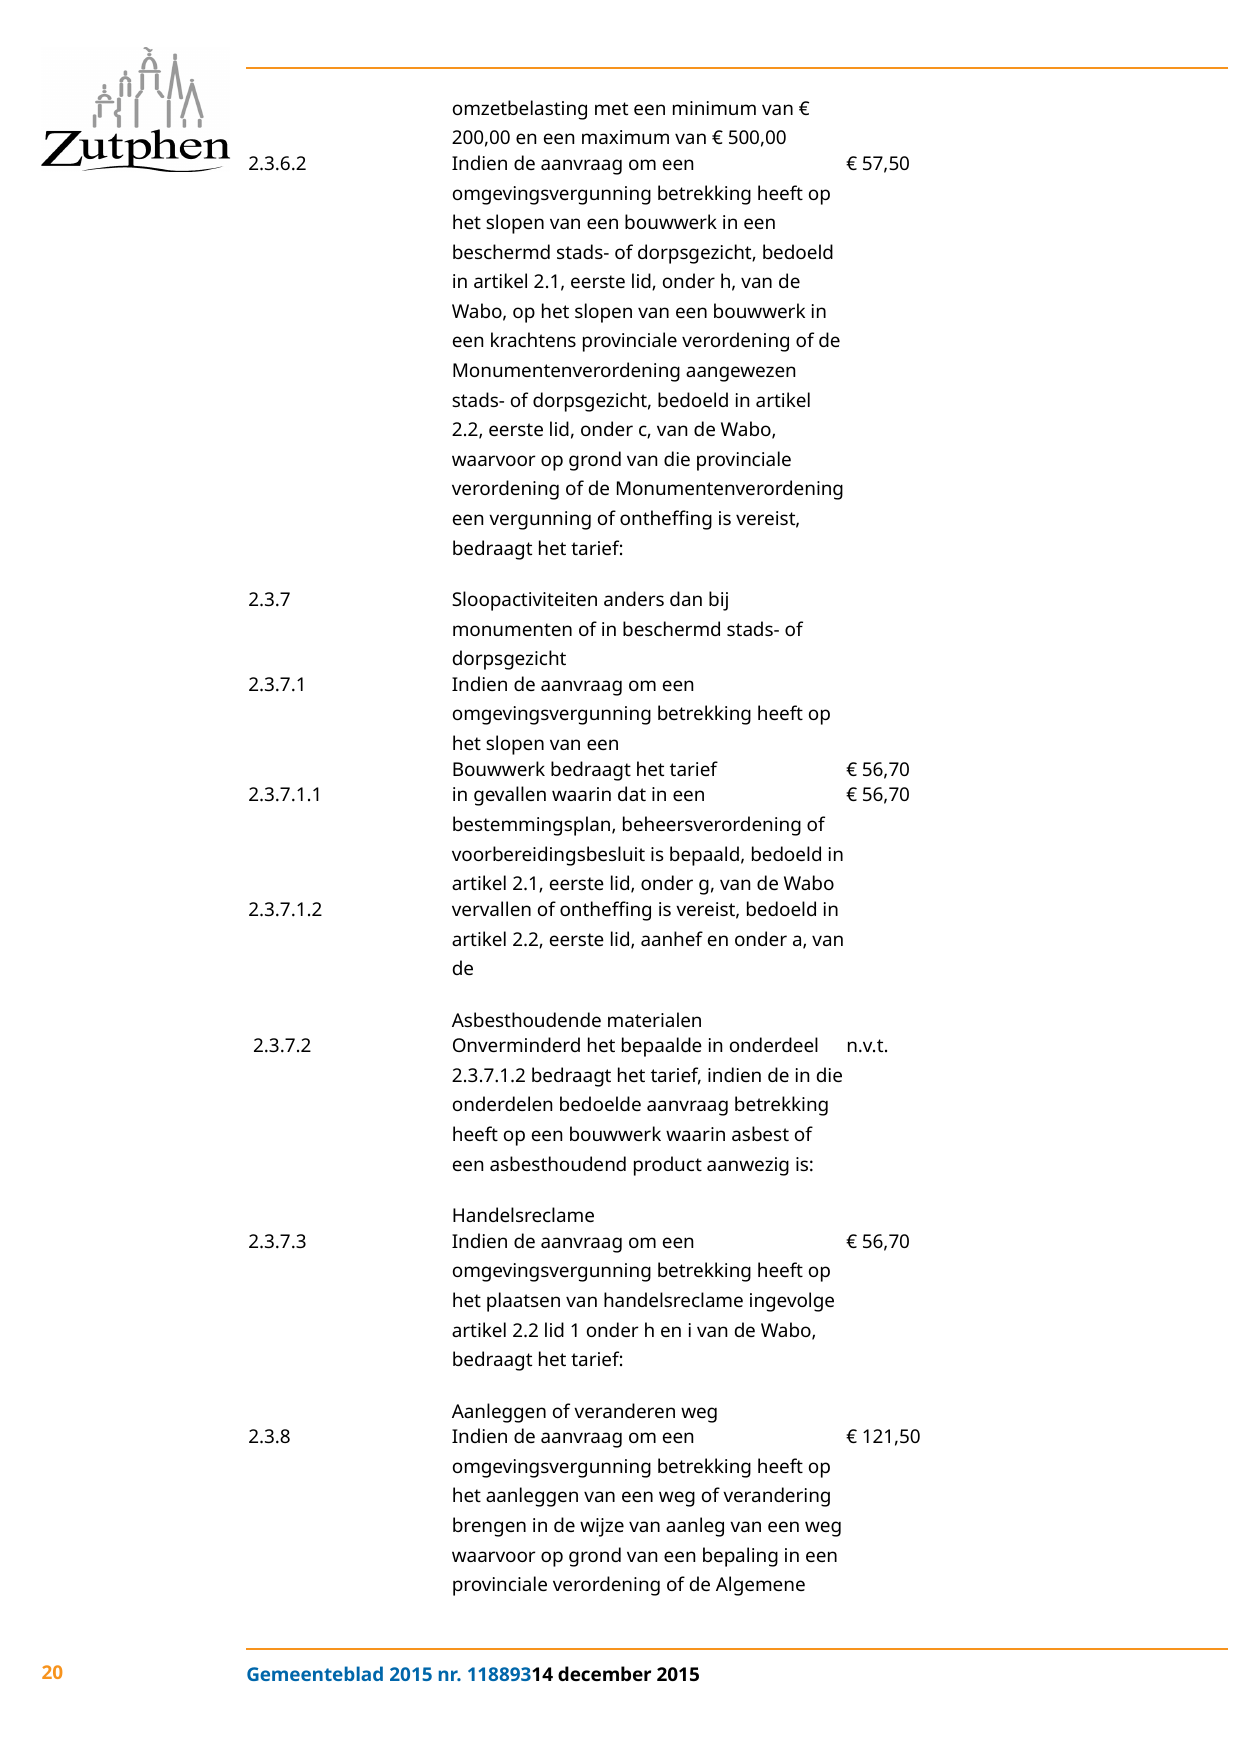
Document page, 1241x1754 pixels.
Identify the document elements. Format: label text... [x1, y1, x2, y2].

table_cell [452, 1372, 846, 1398]
table_cell 2.3.7.1.2 [248, 896, 452, 981]
table_cell [846, 671, 1050, 756]
table_cell Indien de aanvraag om een omgevingsvergunning betrekking heeft op het plaatsen van handelsreclame ingevolge artikel 2.2 lid 1 onder h en i van de Wabo, bedraagt het tarief: [452, 1228, 846, 1372]
table_cell Indien de aanvraag om een omgevingsvergunning betrekking heeft op het slopen van een bouwwerk in een beschermd stads- of dorpsgezicht, bedoeld in artikel 2.1, eerste lid, onder h, van de Wabo, op het slopen van een bouwwerk in een krachtens provinciale verordening of de Monumentenverordening aangewezen stads- of dorpsgezicht, bedoeld in artikel 2.2, eerste lid, onder c, van de Wabo, waarvoor op grond van die provinciale verordening of de Monumentenverordening een vergunning of ontheffing is vereist, bedraagt het tarief: [452, 150, 846, 560]
table_cell 2.3.7 [248, 586, 452, 671]
table_cell € 121,50 [846, 1424, 1050, 1597]
table_cell Handelsreclame [452, 1202, 846, 1228]
table_cell [846, 1372, 1050, 1398]
table_cell Onverminderd het bepaalde in onderdeel 2.3.7.1.2 bedraagt het tarief, indien de in die onderdelen bedoelde aanvraag betrekking heeft op een bouwwerk waarin asbest of een asbesthoudend product aanwezig is: [452, 1033, 846, 1177]
table_cell Sloopactiviteiten anders dan bij monumenten of in beschermd stads- of dorpsgezicht [452, 586, 846, 671]
table_cell [248, 95, 452, 150]
table_cell [846, 981, 1050, 1007]
table_cell € 56,70 [846, 1228, 1050, 1372]
table_cell [248, 1372, 452, 1398]
table_cell [248, 1007, 452, 1032]
table_cell Indien de aanvraag om een omgevingsvergunning betrekking heeft op het slopen van een [452, 671, 846, 756]
table_cell € 57,50 [846, 150, 1050, 560]
table_cell 2.3.6.2 [248, 150, 452, 560]
picture [41, 47, 231, 172]
table_cell [248, 560, 452, 586]
table_cell [248, 1177, 452, 1202]
table_cell [452, 1177, 846, 1202]
table_cell € 56,70 [846, 782, 1050, 896]
table_cell [846, 1007, 1050, 1032]
table_cell [846, 1398, 1050, 1423]
table_cell Bouwwerk bedraagt het tarief [452, 756, 846, 782]
table_cell 2.3.7.1.1 [248, 782, 452, 896]
table_cell [846, 1177, 1050, 1202]
table_cell Asbesthoudende materialen [452, 1007, 846, 1032]
table_cell Indien de aanvraag om een omgevingsvergunning betrekking heeft op het aanleggen van een weg of verandering brengen in de wijze van aanleg van een weg waarvoor op grond van een bepaling in een provinciale verordening of de Algemene [452, 1424, 846, 1597]
table_cell [846, 1202, 1050, 1228]
table_cell n.v.t. [846, 1033, 1050, 1177]
table_cell [452, 981, 846, 1007]
table_cell [248, 1202, 452, 1228]
table_cell [248, 981, 452, 1007]
table_cell [846, 95, 1050, 150]
table_cell [846, 896, 1050, 981]
table_cell [248, 756, 452, 782]
table_cell 2.3.7.2 [248, 1033, 452, 1177]
table_cell [846, 560, 1050, 586]
table_cell 2.3.7.1 [248, 671, 452, 756]
table_cell Aanleggen of veranderen weg [452, 1398, 846, 1423]
table_cell [452, 560, 846, 586]
table_cell 2.3.7.3 [248, 1228, 452, 1372]
table_cell omzetbelasting met een minimum van € 200,00 en een maximum van € 500,00 [452, 95, 846, 150]
table_cell 2.3.8 [248, 1424, 452, 1597]
table_cell [248, 1398, 452, 1423]
table_cell € 56,70 [846, 756, 1050, 782]
table_cell [846, 586, 1050, 671]
table_cell in gevallen waarin dat in een bestemmingsplan, beheersverordening of voorbereidingsbesluit is bepaald, bedoeld in artikel 2.1, eerste lid, onder g, van de Wabo [452, 782, 846, 896]
table_cell vervallen of ontheffing is vereist, bedoeld in artikel 2.2, eerste lid, aanhef en onder a, van de [452, 896, 846, 981]
